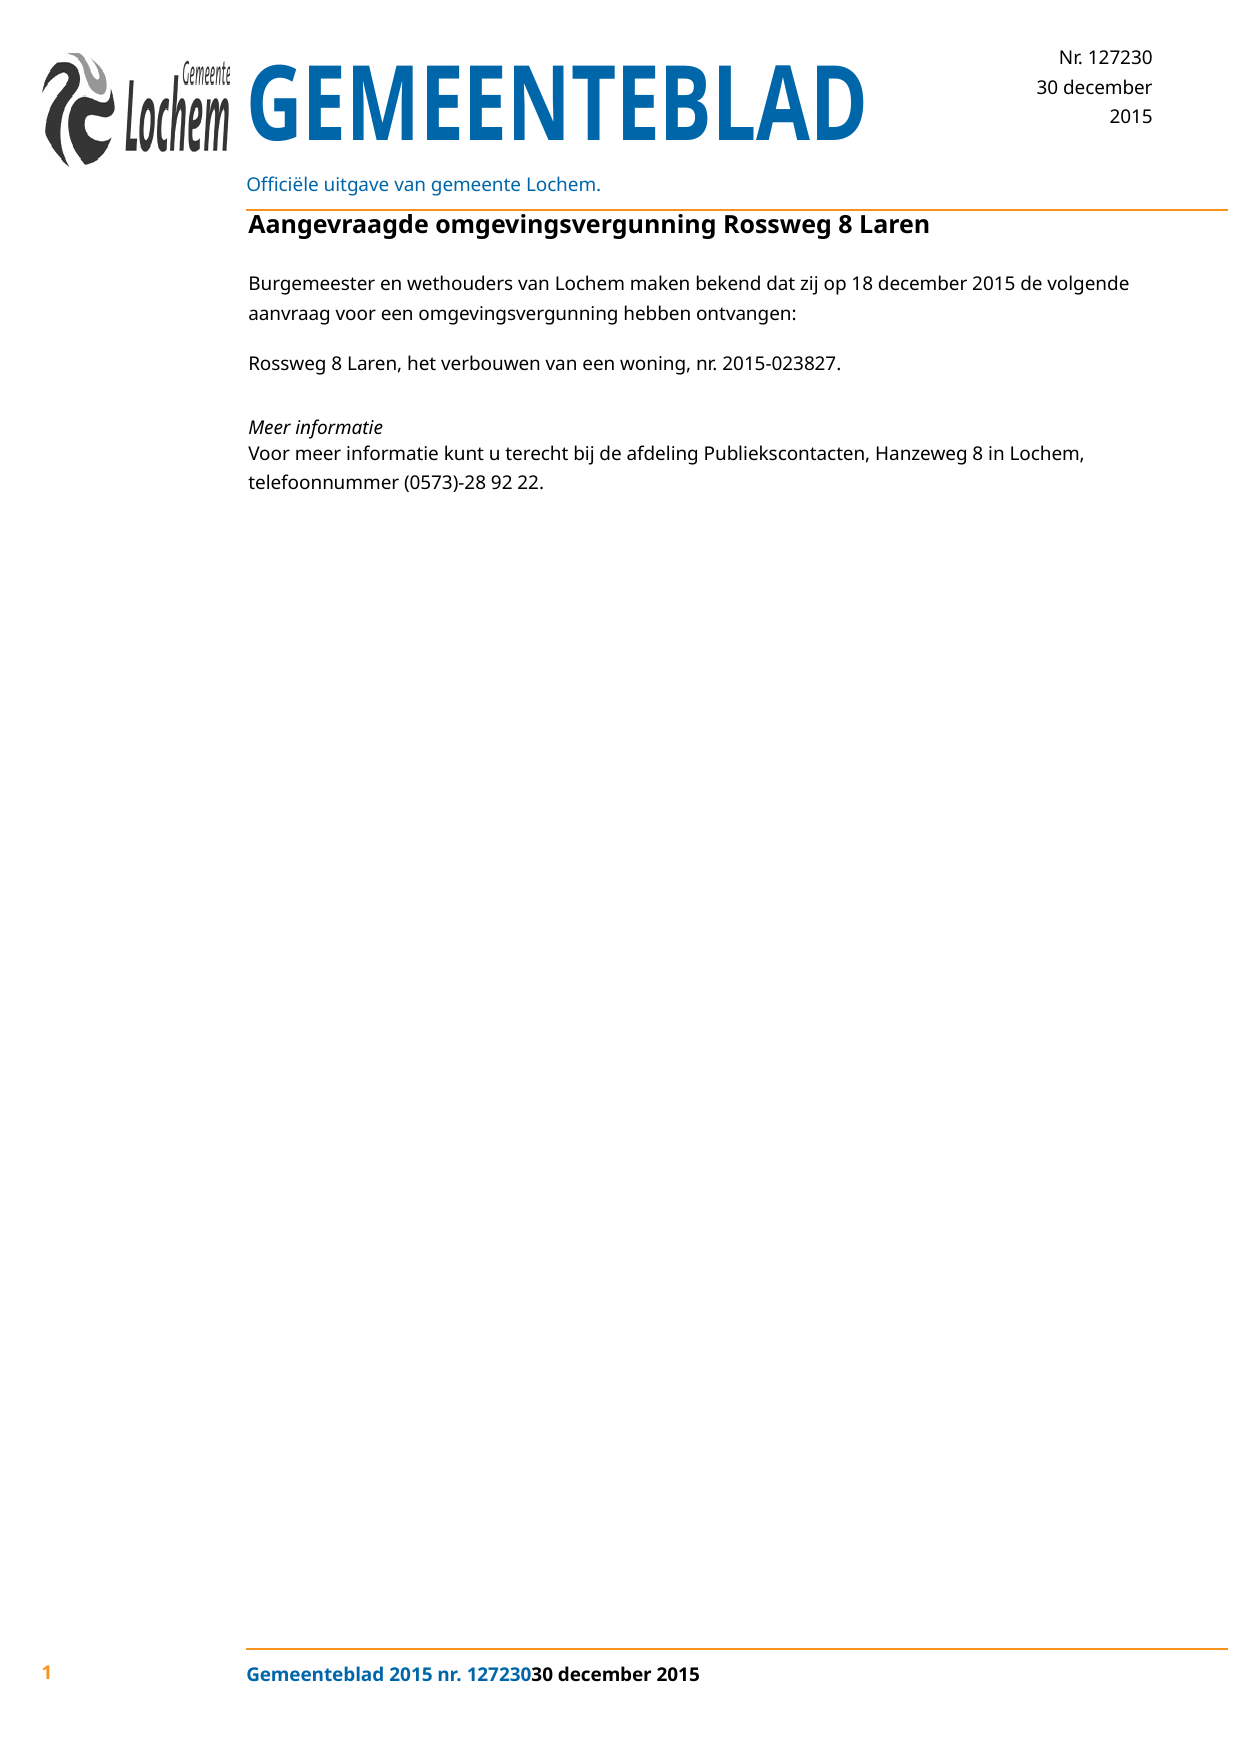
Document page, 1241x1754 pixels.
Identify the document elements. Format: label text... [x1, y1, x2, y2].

text Aangevraagde omgevingsvergunning Rossweg 8 Laren [248, 211, 1152, 241]
text Voor meer informatie kunt u terecht bij de afdeling Publiekscontacten, Hanzeweg 8 in Lochem, telefoonnummer (0573)-28 92 22. [248, 440, 1152, 495]
text Rossweg 8 Laren, het verbouwen van een woning, nr. 2015-023827. [248, 350, 1152, 376]
text Meer informatie [248, 414, 1152, 440]
picture [41, 47, 231, 172]
text Burgemeester en wethouders van Lochem maken bekend dat zij op 18 december 2015 de volgende aanvraag voor een omgevingsvergunning hebben ontvangen: [248, 270, 1152, 326]
